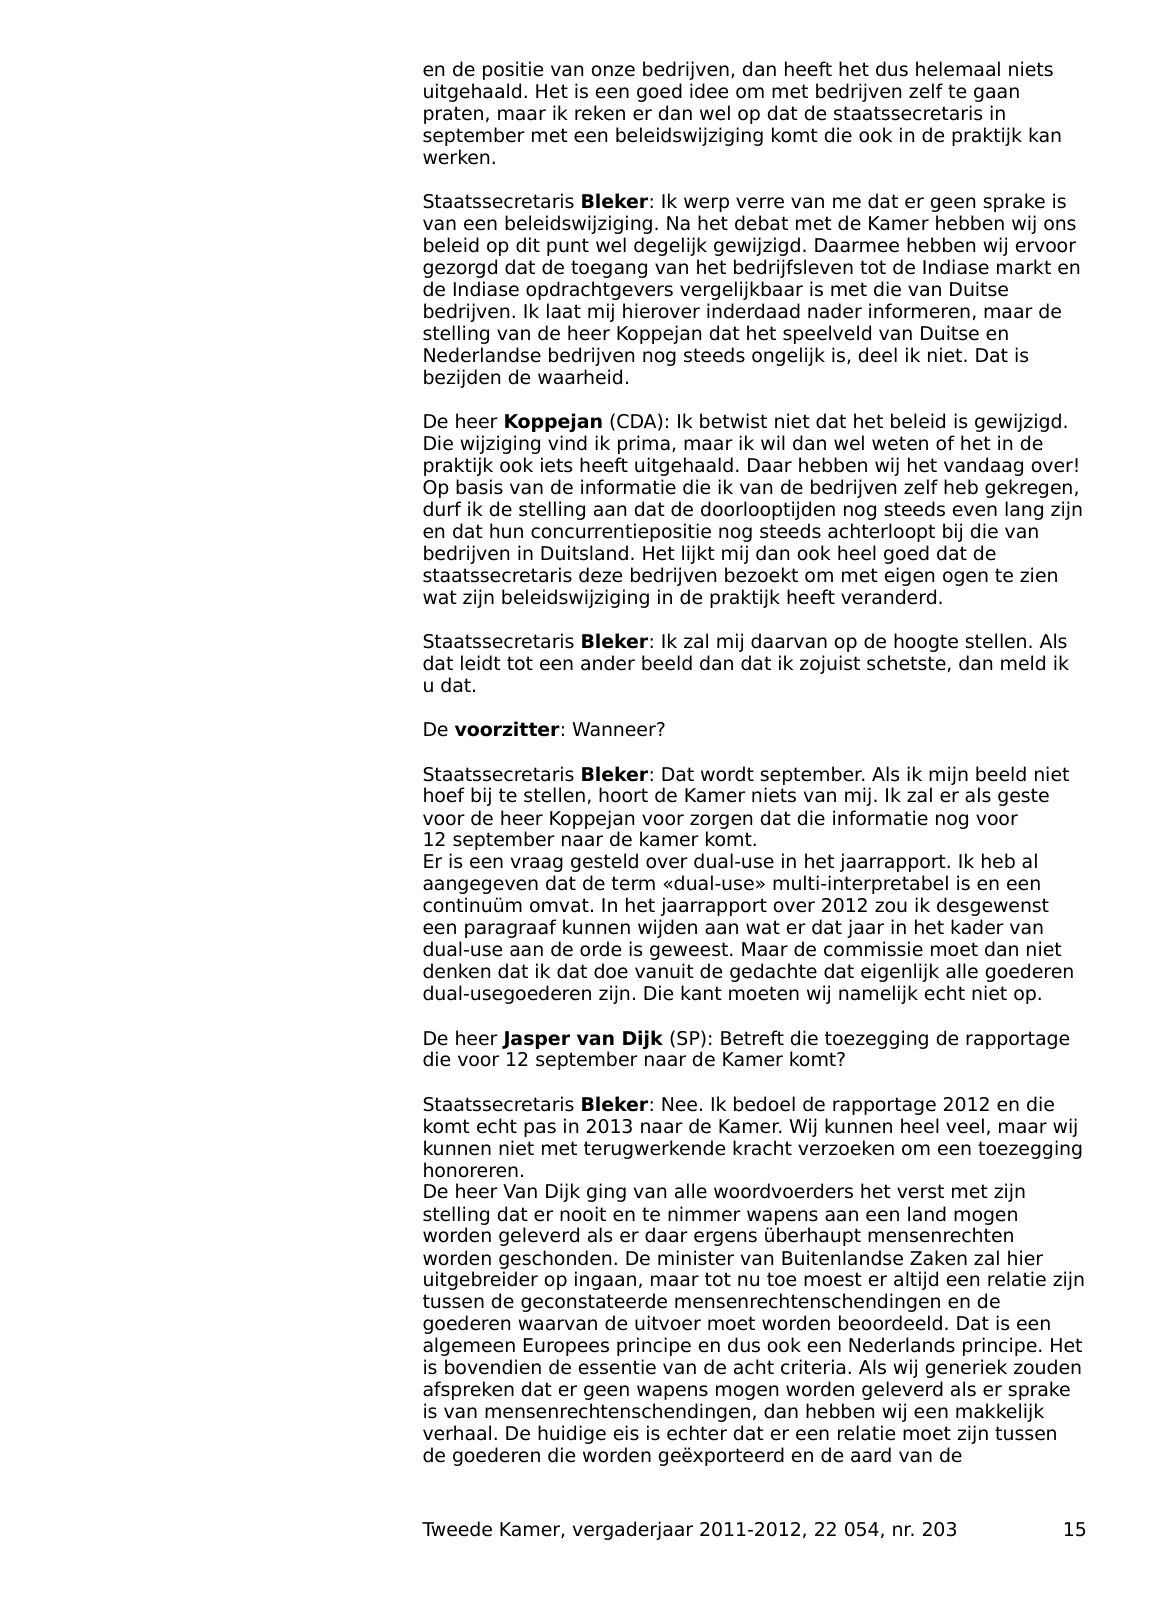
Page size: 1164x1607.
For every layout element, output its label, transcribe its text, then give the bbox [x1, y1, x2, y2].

text Staatssecretaris Bleker: Ik werp verre van me dat er geen sprake is van een beleidswijziging. Na het debat met de Kamer hebben wij ons beleid op dit punt wel degelijk gewijzigd. Daarmee hebben wij ervoor gezorgd dat de toegang van het bedrijfsleven tot de Indiase markt en de Indiase opdrachtgevers vergelijkbaar is met die van Duitse bedrijven. Ik laat mij hierover inderdaad nader informeren, maar de stelling van de heer Koppejan dat het speelveld van Duitse en Nederlandse bedrijven nog steeds ongelijk is, deel ik niet. Dat is bezijden de waarheid. [422, 191, 1087, 389]
text De heer Jasper van Dijk (SP): Betreft die toezegging de rapportage die voor 12 september naar de Kamer komt? [422, 1027, 1087, 1071]
text De heer Koppejan (CDA): Ik betwist niet dat het beleid is gewijzigd. Die wijziging vind ik prima, maar ik wil dan wel weten of het in de praktijk ook iets heeft uitgehaald. Daar hebben wij het vandaag over! Op basis van de informatie die ik van de bedrijven zelf heb gekregen, durf ik de stelling aan dat de doorlooptijden nog steeds even lang zijn en dat hun concurrentiepositie nog steeds achterloopt bij die van bedrijven in Duitsland. Het lijkt mij dan ook heel goed dat de staatssecretaris deze bedrijven bezoekt om met eigen ogen te zien wat zijn beleidswijziging in de praktijk heeft veranderd. [422, 411, 1087, 609]
text De voorzitter: Wanneer? [422, 719, 1087, 741]
text Staatssecretaris Bleker: Nee. Ik bedoel de rapportage 2012 en die komt echt pas in 2013 naar de Kamer. Wij kunnen heel veel, maar wij kunnen niet met terugwerkende kracht verzoeken om een toezegging honoreren. [422, 1093, 1087, 1181]
text De heer Van Dijk ging van alle woordvoerders het verst met zijn stelling dat er nooit en te nimmer wapens aan een land mogen worden geleverd als er daar ergens überhaupt mensenrechten worden geschonden. De minister van Buitenlandse Zaken zal hier uitgebreider op ingaan, maar tot nu toe moest er altijd een relatie zijn tussen de geconstateerde mensenrechtenschendingen en de goederen waarvan de uitvoer moet worden beoordeeld. Dat is een algemeen Europees principe en dus ook een Nederlands principe. Het is bovendien de essentie van de acht criteria. Als wij generiek zouden afspreken dat er geen wapens mogen worden geleverd als er sprake is van mensenrechtenschendingen, dan hebben wij een makkelijk verhaal. De huidige eis is echter dat er een relatie moet zijn tussen de goederen die worden geëxporteerd en de aard van de [422, 1181, 1087, 1467]
text Staatssecretaris Bleker: Ik zal mij daarvan op de hoogte stellen. Als dat leidt tot een ander beeld dan dat ik zojuist schetste, dan meld ik u dat. [422, 631, 1087, 697]
text en de positie van onze bedrijven, dan heeft het dus helemaal niets uitgehaald. Het is een goed idee om met bedrijven zelf te gaan praten, maar ik reken er dan wel op dat de staatssecretaris in september met een beleidswijziging komt die ook in de praktijk kan werken. [422, 59, 1087, 169]
text Staatssecretaris Bleker: Dat wordt september. Als ik mijn beeld niet hoef bij te stellen, hoort de Kamer niets van mij. Ik zal er als geste voor de heer Koppejan voor zorgen dat die informatie nog voor 12 september naar de kamer komt. [422, 763, 1087, 851]
text Er is een vraag gesteld over dual-use in het jaarrapport. Ik heb al aangegeven dat de term «dual-use» multi-interpretabel is en een continuüm omvat. In het jaarrapport over 2012 zou ik desgewenst een paragraaf kunnen wijden aan wat er dat jaar in het kader van dual-use aan de orde is geweest. Maar de commissie moet dan niet denken dat ik dat doe vanuit de gedachte dat eigenlijk alle goederen dual-usegoederen zijn. Die kant moeten wij namelijk echt niet op. [422, 851, 1087, 1005]
